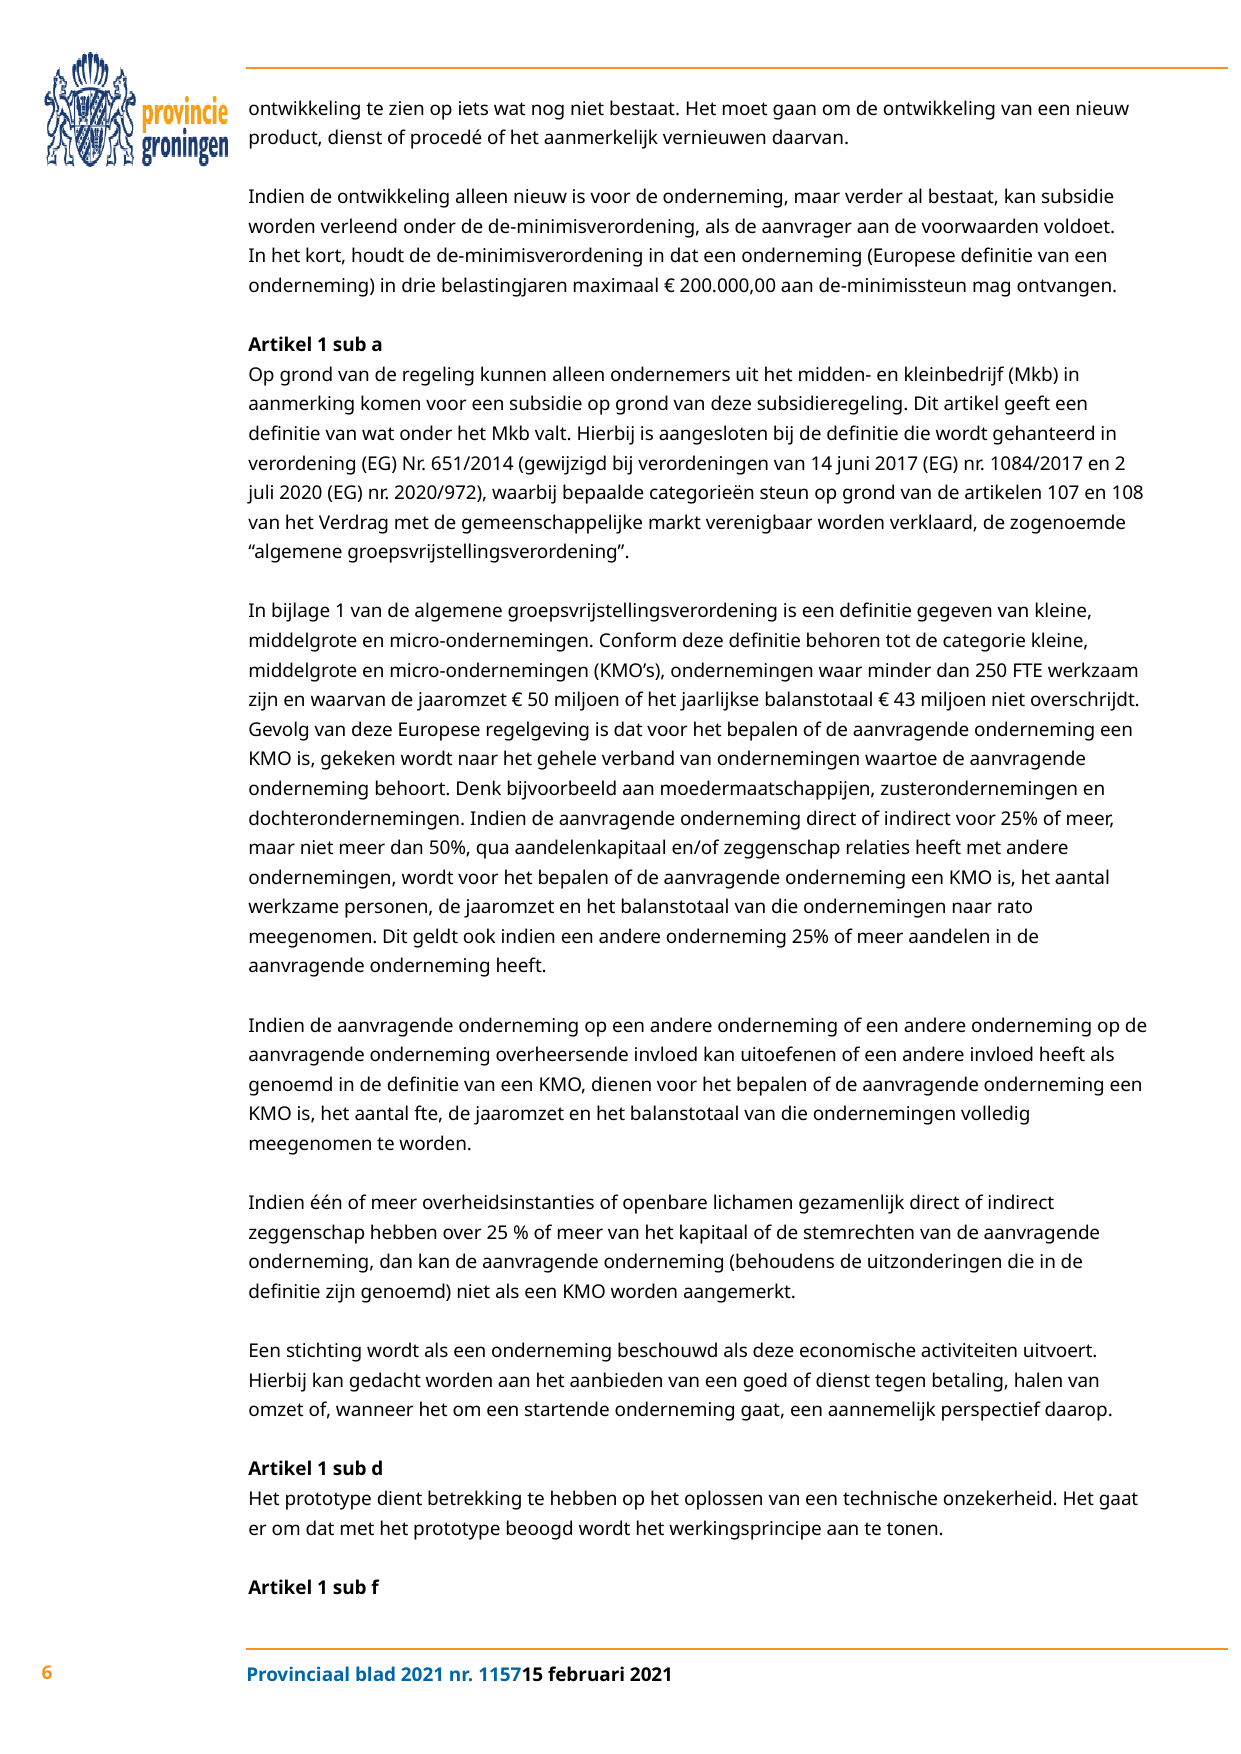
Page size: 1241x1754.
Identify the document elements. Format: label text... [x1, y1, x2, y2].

text Het prototype dient betrekking te hebben op het oplossen van een technische onzekerheid. Het gaat er om dat met het prototype beoogd wordt het werkingsprincipe aan te tonen. [248, 1485, 1152, 1541]
text Indien de ontwikkeling alleen nieuw is voor de onderneming, maar verder al bestaat, kan subsidie worden verleend onder de de-minimisverordening, als de aanvrager aan de voorwaarden voldoet. [248, 183, 1152, 239]
picture [41, 47, 231, 172]
text Een stichting wordt als een onderneming beschouwd als deze economische activiteiten uitvoert. Hierbij kan gedacht worden aan het aanbieden van een goed of dienst tegen betaling, halen van omzet of, wanneer het om een startende onderneming gaat, een aannemelijk perspectief daarop. [248, 1337, 1152, 1422]
text Artikel 1 sub f [248, 1574, 1152, 1600]
text In bijlage 1 van de algemene groepsvrijstellingsverordening is een definitie gegeven van kleine, middelgrote en micro-ondernemingen. Conform deze definitie behoren tot de categorie kleine, middelgrote en micro-ondernemingen (KMO’s), ondernemingen waar minder dan 250 FTE werkzaam zijn en waarvan de jaaromzet € 50 miljoen of het jaarlijkse balanstotaal € 43 miljoen niet overschrijdt. [248, 598, 1152, 712]
text Indien de aanvragende onderneming op een andere onderneming of een andere onderneming op de aanvragende onderneming overheersende invloed kan uitoefenen of een andere invloed heeft als genoemd in de definitie van een KMO, dienen voor het bepalen of de aanvragende onderneming een KMO is, het aantal fte, de jaaromzet en het balanstotaal van die ondernemingen volledig meegenomen te worden. [248, 1012, 1152, 1156]
text Artikel 1 sub d [248, 1456, 1152, 1481]
text Indien één of meer overheidsinstanties of openbare lichamen gezamenlijk direct of indirect zeggenschap hebben over 25 % of meer van het kapitaal of de stemrechten van de aanvragende onderneming, dan kan de aanvragende onderneming (behoudens de uitzonderingen die in de definitie zijn genoemd) niet als een KMO worden aangemerkt. [248, 1189, 1152, 1304]
text ontwikkeling te zien op iets wat nog niet bestaat. Het moet gaan om de ontwikkeling van een nieuw product, dienst of procedé of het aanmerkelijk vernieuwen daarvan. [248, 95, 1152, 150]
text Artikel 1 sub a [248, 331, 1152, 357]
text Op grond van de regeling kunnen alleen ondernemers uit het midden- en kleinbedrijf (Mkb) in aanmerking komen voor een subsidie op grond van deze subsidieregeling. Dit artikel geeft een definitie van wat onder het Mkb valt. Hierbij is aangesloten bij de definitie die wordt gehanteerd in verordening (EG) Nr. 651/2014 (gewijzigd bij verordeningen van 14 juni 2017 (EG) nr. 1084/2017 en 2 juli 2020 (EG) nr. 2020/972), waarbij bepaalde categorieën steun op grond van de artikelen 107 en 108 van het Verdrag met de gemeenschappelijke markt verenigbaar worden verklaard, de zogenoemde “algemene groepsvrijstellingsverordening”. [248, 361, 1152, 564]
text Gevolg van deze Europese regelgeving is dat voor het bepalen of de aanvragende onderneming een KMO is, gekeken wordt naar het gehele verband van ondernemingen waartoe de aanvragende onderneming behoort. Denk bijvoorbeeld aan moedermaatschappijen, zusterondernemingen en dochterondernemingen. Indien de aanvragende onderneming direct of indirect voor 25% of meer, maar niet meer dan 50%, qua aandelenkapitaal en/of zeggenschap relaties heeft met andere ondernemingen, wordt voor het bepalen of de aanvragende onderneming een KMO is, het aantal werkzame personen, de jaaromzet en het balanstotaal van die ondernemingen naar rato meegenomen. Dit geldt ook indien een andere onderneming 25% of meer aandelen in de aanvragende onderneming heeft. [248, 716, 1152, 978]
text In het kort, houdt de de-minimisverordening in dat een onderneming (Europese definitie van een onderneming) in drie belastingjaren maximaal € 200.000,00 aan de-minimissteun mag ontvangen. [248, 243, 1152, 298]
